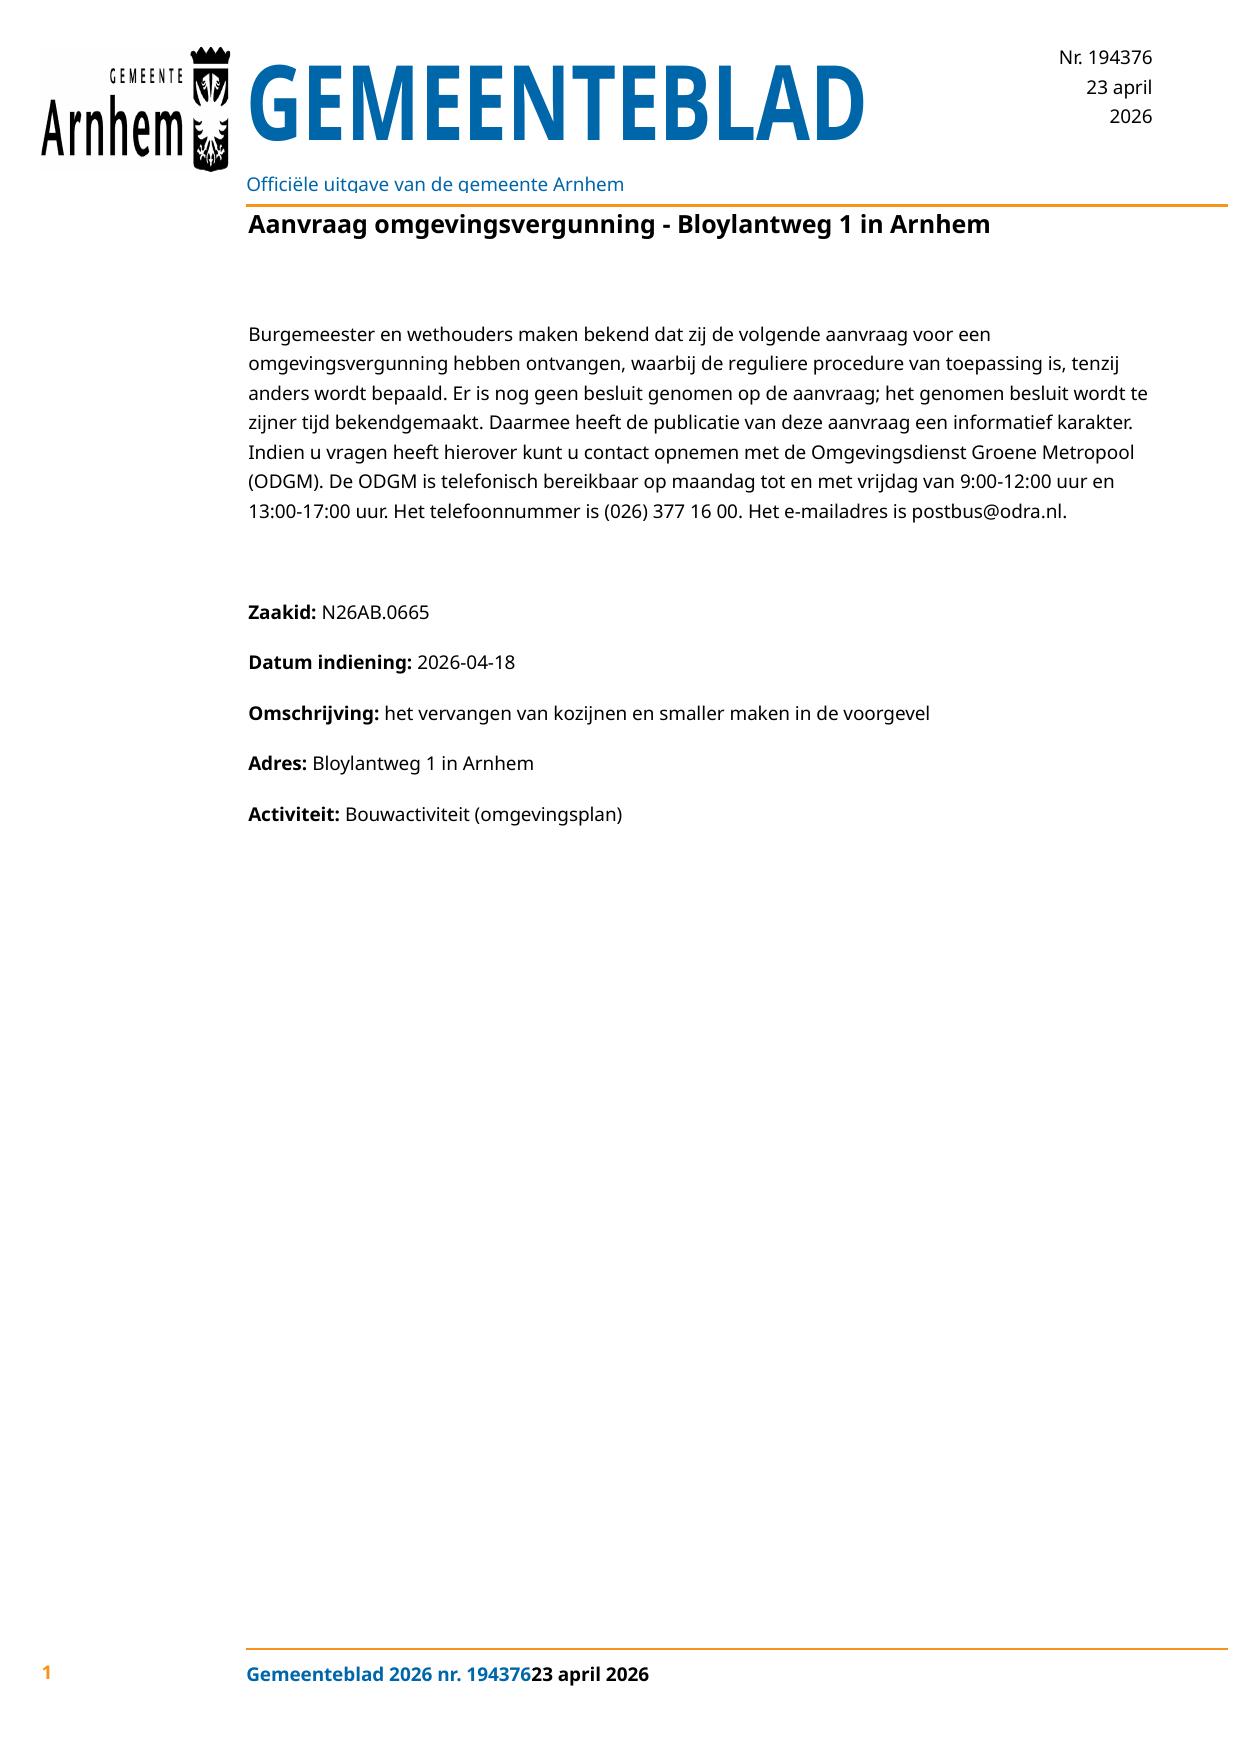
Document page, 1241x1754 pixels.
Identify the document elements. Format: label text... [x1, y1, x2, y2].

picture [41, 47, 231, 172]
text Activiteit: Bouwactiviteit (omgevingsplan) [248, 801, 1152, 826]
text Adres: Bloylantweg 1 in Arnhem [248, 750, 1152, 776]
text Omschrijving: het vervangen van kozijnen en smaller maken in de voorgevel [248, 700, 1152, 726]
text Datum indiening: 2026-04-18 [248, 649, 1152, 675]
text Aanvraag omgevingsvergunning - Bloylantweg 1 in Arnhem [248, 207, 1152, 241]
text Zaakid: N26AB.0665 [248, 599, 1152, 625]
text Burgemeester en wethouders maken bekend dat zij de volgende aanvraag voor een omgevingsvergunning hebben ontvangen, waarbij de reguliere procedure van toepassing is, tenzij anders wordt bepaald. Er is nog geen besluit genomen op de aanvraag; het genomen besluit wordt te zijner tijd bekendgemaakt. Daarmee heeft de publicatie van deze aanvraag een informatief karakter. Indien u vragen heeft hierover kunt u contact opnemen met de Omgevingsdienst Groene Metropool (ODGM). De ODGM is telefonisch bereikbaar op maandag tot en met vrijdag van 9:00-12:00 uur en 13:00-17:00 uur. Het telefoonnummer is (026) 377 16 00. Het e-mailadres is postbus@odra.nl. [248, 321, 1152, 524]
